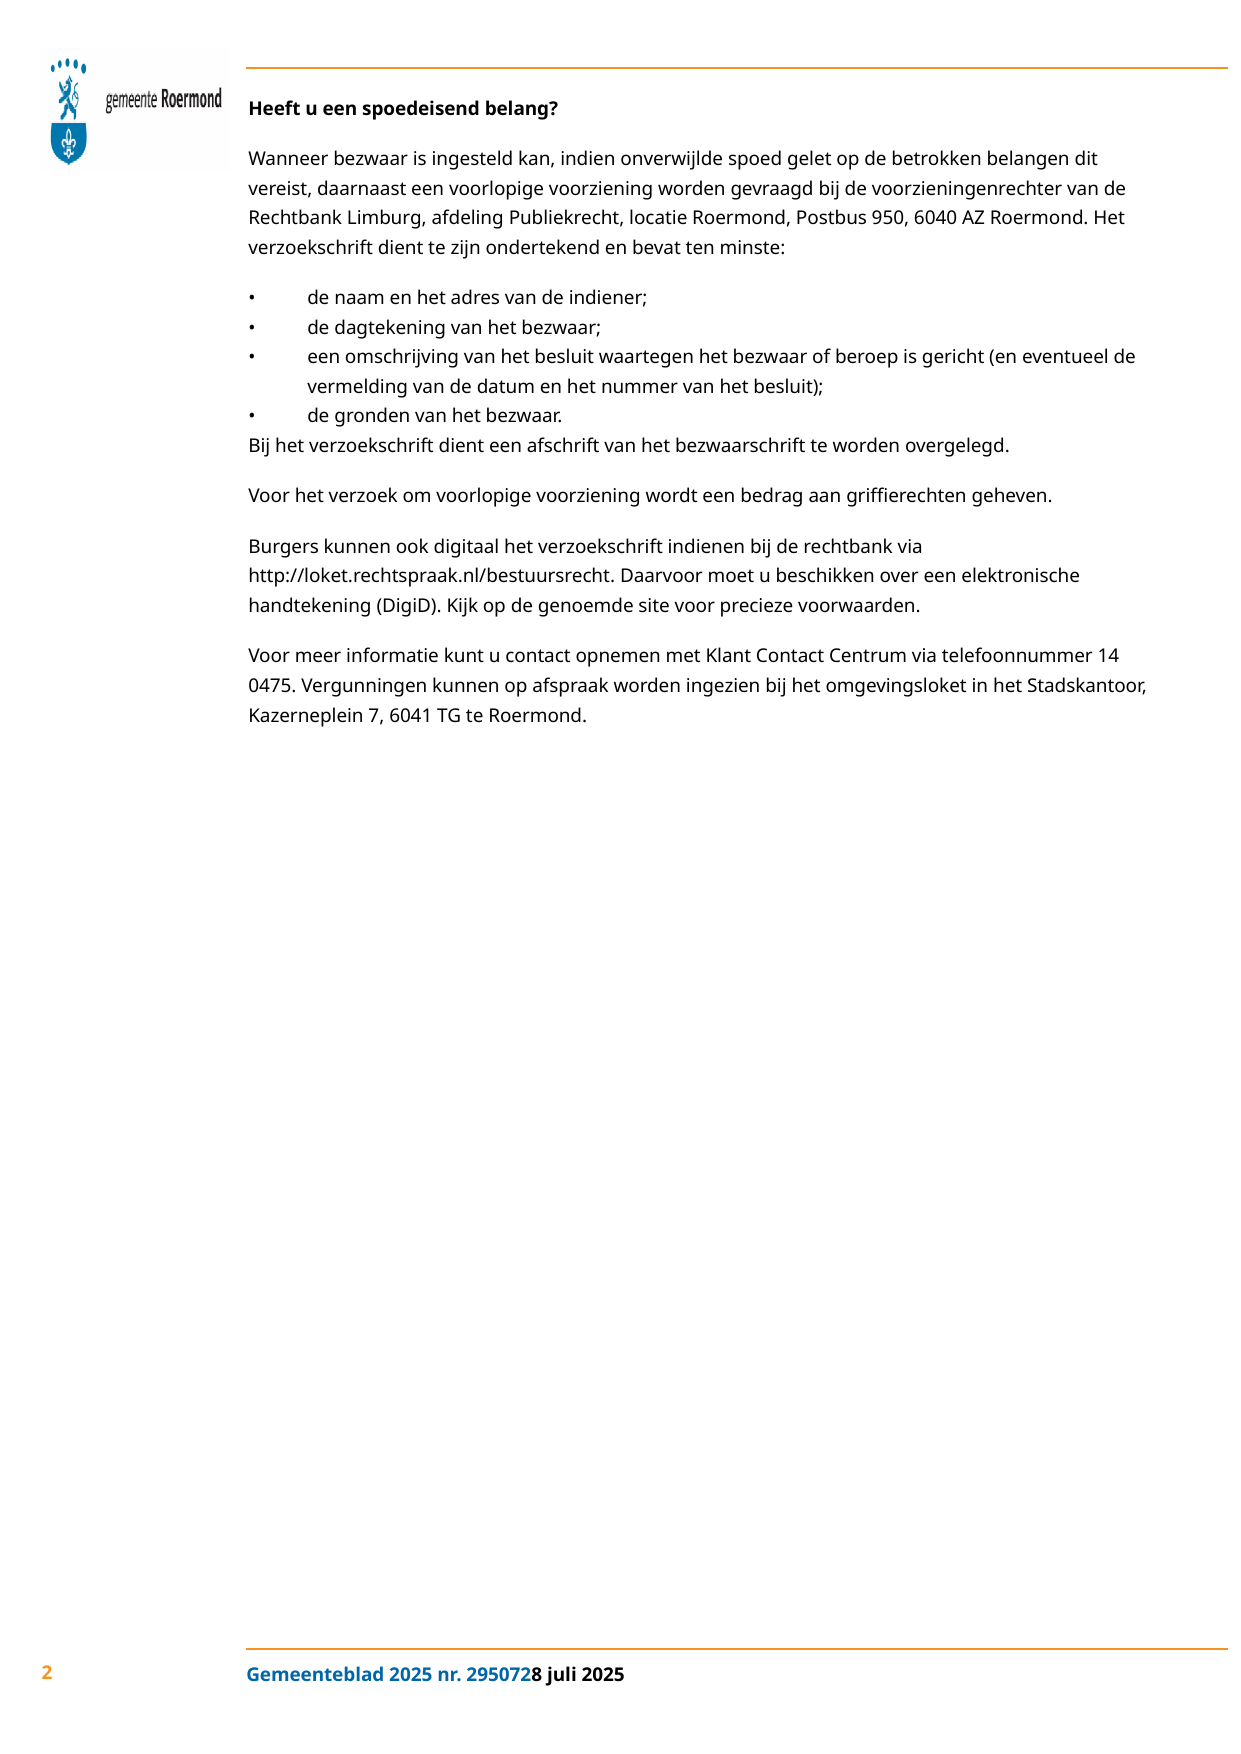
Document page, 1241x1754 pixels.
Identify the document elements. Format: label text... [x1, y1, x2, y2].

text Burgers kunnen ook digitaal het verzoekschrift indienen bij de rechtbank via http://loket.rechtspraak.nl/bestuursrecht. Daarvoor moet u beschikken over een elektronische handtekening (DigiD). Kijk op de genoemde site voor precieze voorwaarden. [248, 533, 1152, 618]
text Bij het verzoekschrift dient een afschrift van het bezwaarschrift te worden overgelegd. [248, 432, 1152, 458]
list een omschrijving van het besluit waartegen het bezwaar of beroep is gericht (en eventueel de vermelding van de datum en het nummer van het besluit); [248, 343, 1152, 399]
text Heeft u een spoedeisend belang? [248, 95, 1152, 121]
picture [41, 47, 231, 172]
text Voor meer informatie kunt u contact opnemen met Klant Contact Centrum via telefoonnummer 14 0475. Vergunningen kunnen op afspraak worden ingezien bij het omgevingsloket in het Stadskantoor, Kazerneplein 7, 6041 TG te Roermond. [248, 643, 1152, 728]
text Wanneer bezwaar is ingesteld kan, indien onverwijlde spoed gelet op de betrokken belangen dit vereist, daarnaast een voorlopige voorziening worden gevraagd bij de voorzieningenrechter van de Rechtbank Limburg, afdeling Publiekrecht, locatie Roermond, Postbus 950, 6040 AZ Roermond. Het verzoekschrift dient te zijn ondertekend en bevat ten minste: [248, 145, 1152, 260]
text Voor het verzoek om voorlopige voorziening wordt een bedrag aan griffierechten geheven. [248, 483, 1152, 508]
list de dagtekening van het bezwaar; [248, 314, 1152, 340]
list de gronden van het bezwaar. [248, 403, 1152, 428]
list de naam en het adres van de indiener; [248, 284, 1152, 310]
